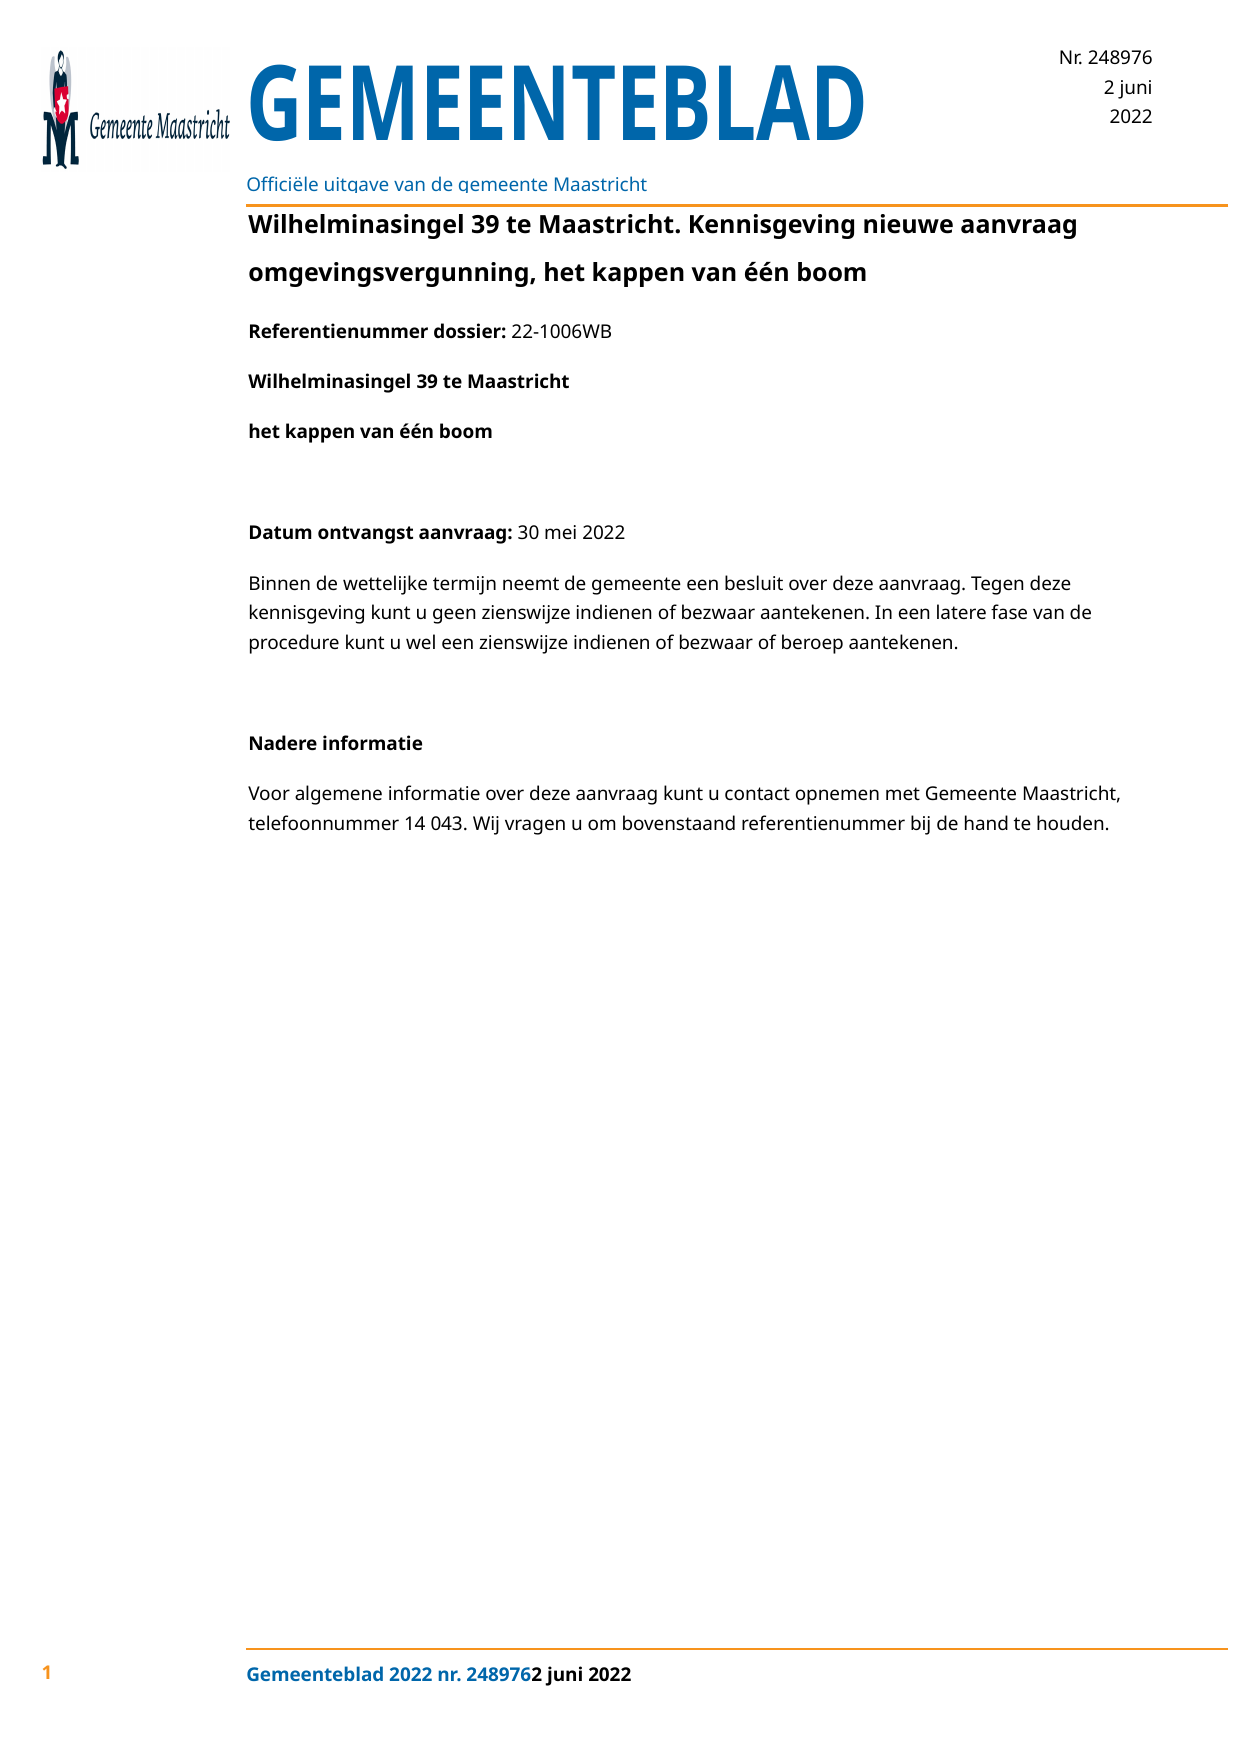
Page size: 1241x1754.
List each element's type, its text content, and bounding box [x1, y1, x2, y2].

text Voor algemene informatie over deze aanvraag kunt u contact opnemen met Gemeente Maastricht, telefoonnummer 14 043. Wij vragen u om bovenstaand referentienummer bij de hand te houden. [248, 780, 1152, 836]
text Wilhelminasingel 39 te Maastricht [248, 368, 1152, 394]
text Nadere informatie [248, 730, 1152, 756]
text Wilhelminasingel 39 te Maastricht. Kennisgeving nieuwe aanvraag omgevingsvergunning, het kappen van één boom [248, 207, 1152, 288]
text het kappen van één boom [248, 419, 1152, 444]
text Binnen de wettelijke termijn neemt de gemeente een besluit over deze aanvraag. Tegen deze kennisgeving kunt u geen zienswijze indienen of bezwaar aantekenen. In een latere fase van de procedure kunt u wel een zienswijze indienen of bezwaar of beroep aantekenen. [248, 570, 1152, 655]
picture [41, 47, 231, 172]
text Referentienummer dossier: 22-1006WB [248, 318, 1152, 344]
text Datum ontvangst aanvraag: 30 mei 2022 [248, 519, 1152, 545]
